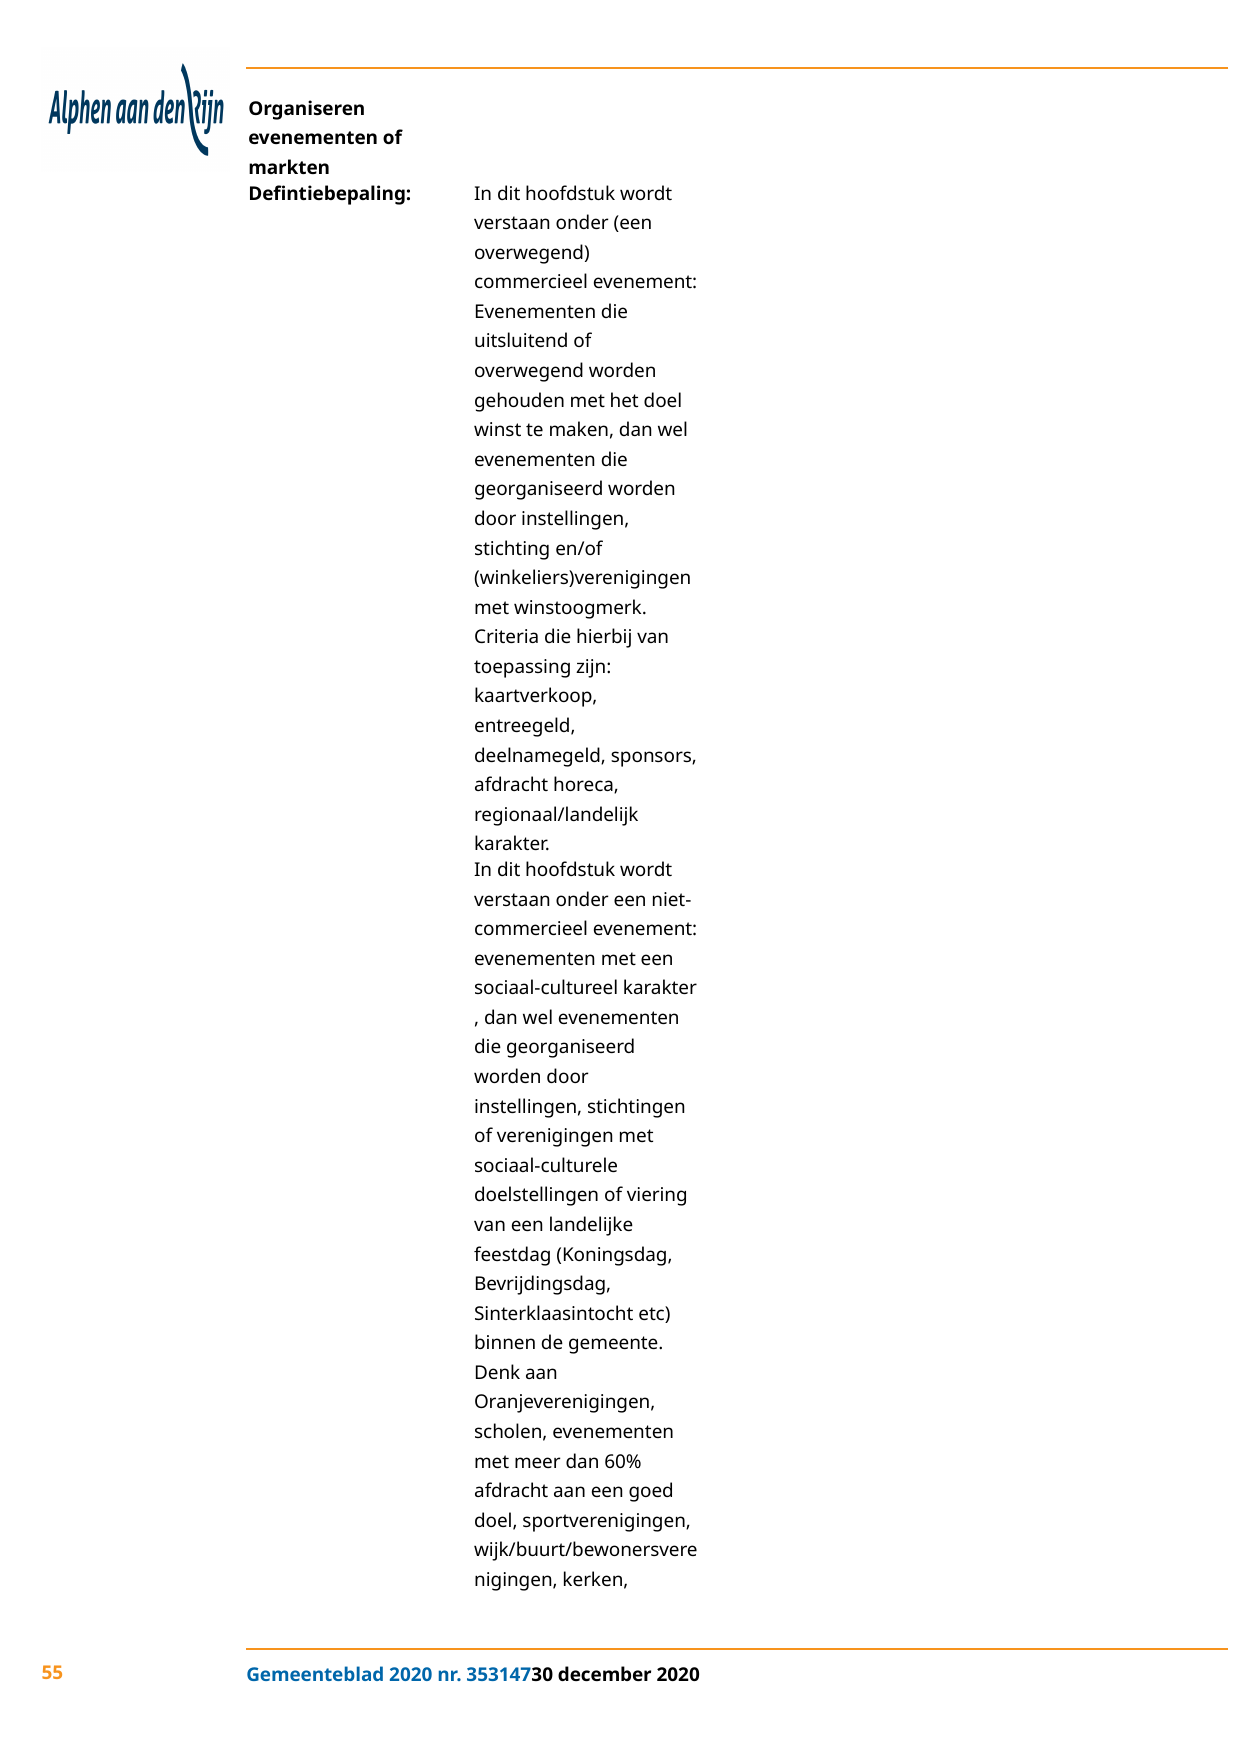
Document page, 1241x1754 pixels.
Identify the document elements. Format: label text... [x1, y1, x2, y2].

table_cell [474, 95, 700, 180]
table_cell [700, 856, 926, 1592]
table_cell In dit hoofdstuk wordt verstaan onder (een overwegend) commercieel evenement: Evenementen die uitsluitend of overwegend worden gehouden met het doel winst te maken, dan wel evenementen die georganiseerd worden door instellingen, stichting en/of (winkeliers)verenigingen met winstoogmerk. Criteria die hierbij van toepassing zijn: kaartverkoop, entreegeld, deelnamegeld, sponsors, afdracht horeca, regionaal/landelijk karakter. [474, 180, 700, 856]
table_cell [926, 95, 1152, 180]
picture [41, 47, 231, 172]
table_cell [248, 856, 474, 1592]
table_cell [926, 180, 1152, 856]
table_cell [700, 95, 926, 180]
table_cell Organiseren evenementen of markten [248, 95, 474, 180]
table_cell [700, 180, 926, 856]
table_cell Defintiebepaling: [248, 180, 474, 856]
table_cell In dit hoofdstuk wordt verstaan onder een niet-commercieel evenement: evenementen met een sociaal-cultureel karakter , dan wel evenementen die georganiseerd worden door instellingen, stichtingen of verenigingen met sociaal-culturele doelstellingen of viering van een landelijke feestdag (Koningsdag, Bevrijdingsdag, Sinterklaasintocht etc) binnen de gemeente. Denk aan Oranjeverenigingen, scholen, evenementen met meer dan 60% afdracht aan een goed doel, sportverenigingen, wijk/buurt/bewonersverenigingen, kerken, [474, 856, 700, 1592]
table_cell [926, 856, 1152, 1592]
